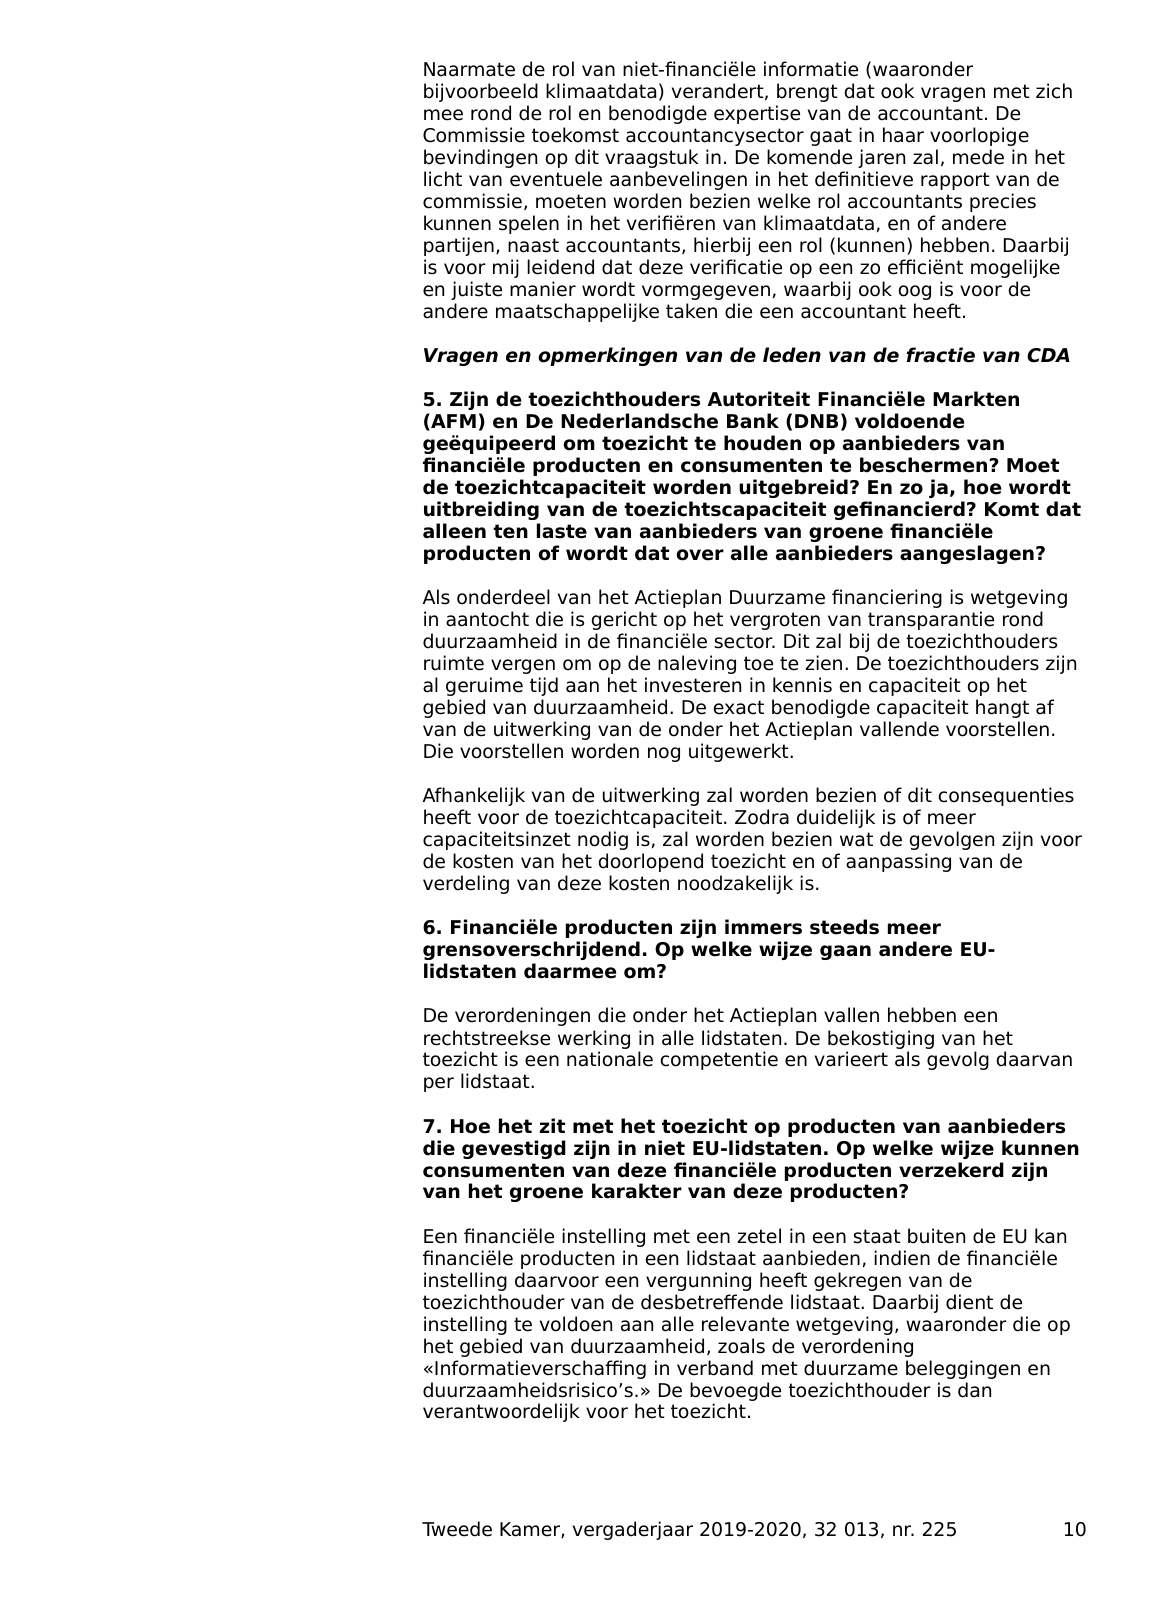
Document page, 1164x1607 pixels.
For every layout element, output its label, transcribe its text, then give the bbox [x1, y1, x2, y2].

text 5. Zijn de toezichthouders Autoriteit Financiële Markten (AFM) en De Nederlandsche Bank (DNB) voldoende geëquipeerd om toezicht te houden op aanbieders van financiële producten en consumenten te beschermen? Moet de toezichtcapaciteit worden uitgebreid? En zo ja, hoe wordt uitbreiding van de toezichtscapaciteit gefinancierd? Komt dat alleen ten laste van aanbieders van groene financiële producten of wordt dat over alle aanbieders aangeslagen? [422, 389, 1087, 565]
text Afhankelijk van de uitwerking zal worden bezien of dit consequenties heeft voor de toezichtcapaciteit. Zodra duidelijk is of meer capaciteitsinzet nodig is, zal worden bezien wat de gevolgen zijn voor de kosten van het doorlopend toezicht en of aanpassing van de verdeling van deze kosten noodzakelijk is. [422, 785, 1087, 895]
text Als onderdeel van het Actieplan Duurzame financiering is wetgeving in aantocht die is gericht op het vergroten van transparantie rond duurzaamheid in de financiële sector. Dit zal bij de toezichthouders ruimte vergen om op de naleving toe te zien. De toezichthouders zijn al geruime tijd aan het investeren in kennis en capaciteit op het gebied van duurzaamheid. De exact benodigde capaciteit hangt af van de uitwerking van de onder het Actieplan vallende voorstellen. Die voorstellen worden nog uitgewerkt. [422, 587, 1087, 763]
text 7. Hoe het zit met het toezicht op producten van aanbieders die gevestigd zijn in niet EU-lidstaten. Op welke wijze kunnen consumenten van deze financiële producten verzekerd zijn van het groene karakter van deze producten? [422, 1116, 1087, 1203]
text 6. Financiële producten zijn immers steeds meer grensoverschrijdend. Op welke wijze gaan andere EU-lidstaten daarmee om? [422, 917, 1087, 983]
text Een financiële instelling met een zetel in een staat buiten de EU kan financiële producten in een lidstaat aanbieden, indien de financiële instelling daarvoor een vergunning heeft gekregen van de toezichthouder van de desbetreffende lidstaat. Daarbij dient de instelling te voldoen aan alle relevante wetgeving, waaronder die op het gebied van duurzaamheid, zoals de verordening «Informatieverschaffing in verband met duurzame beleggingen en duurzaamheidsrisico’s.» De bevoegde toezichthouder is dan verantwoordelijk voor het toezicht. [422, 1226, 1087, 1423]
text De verordeningen die onder het Actieplan vallen hebben een rechtstreekse werking in alle lidstaten. De bekostiging van het toezicht is een nationale competentie en varieert als gevolg daarvan per lidstaat. [422, 1005, 1087, 1093]
text Naarmate de rol van niet-financiële informatie (waaronder bijvoorbeeld klimaatdata) verandert, brengt dat ook vragen met zich mee rond de rol en benodigde expertise van de accountant. De Commissie toekomst accountancysector gaat in haar voorlopige bevindingen op dit vraagstuk in. De komende jaren zal, mede in het licht van eventuele aanbevelingen in het definitieve rapport van de commissie, moeten worden bezien welke rol accountants precies kunnen spelen in het verifiëren van klimaatdata, en of andere partijen, naast accountants, hierbij een rol (kunnen) hebben. Daarbij is voor mij leidend dat deze verificatie op een zo efficiënt mogelijke en juiste manier wordt vormgegeven, waarbij ook oog is voor de andere maatschappelijke taken die een accountant heeft. [422, 59, 1087, 323]
subtitle Vragen en opmerkingen van de leden van de fractie van CDA [422, 345, 1087, 367]
